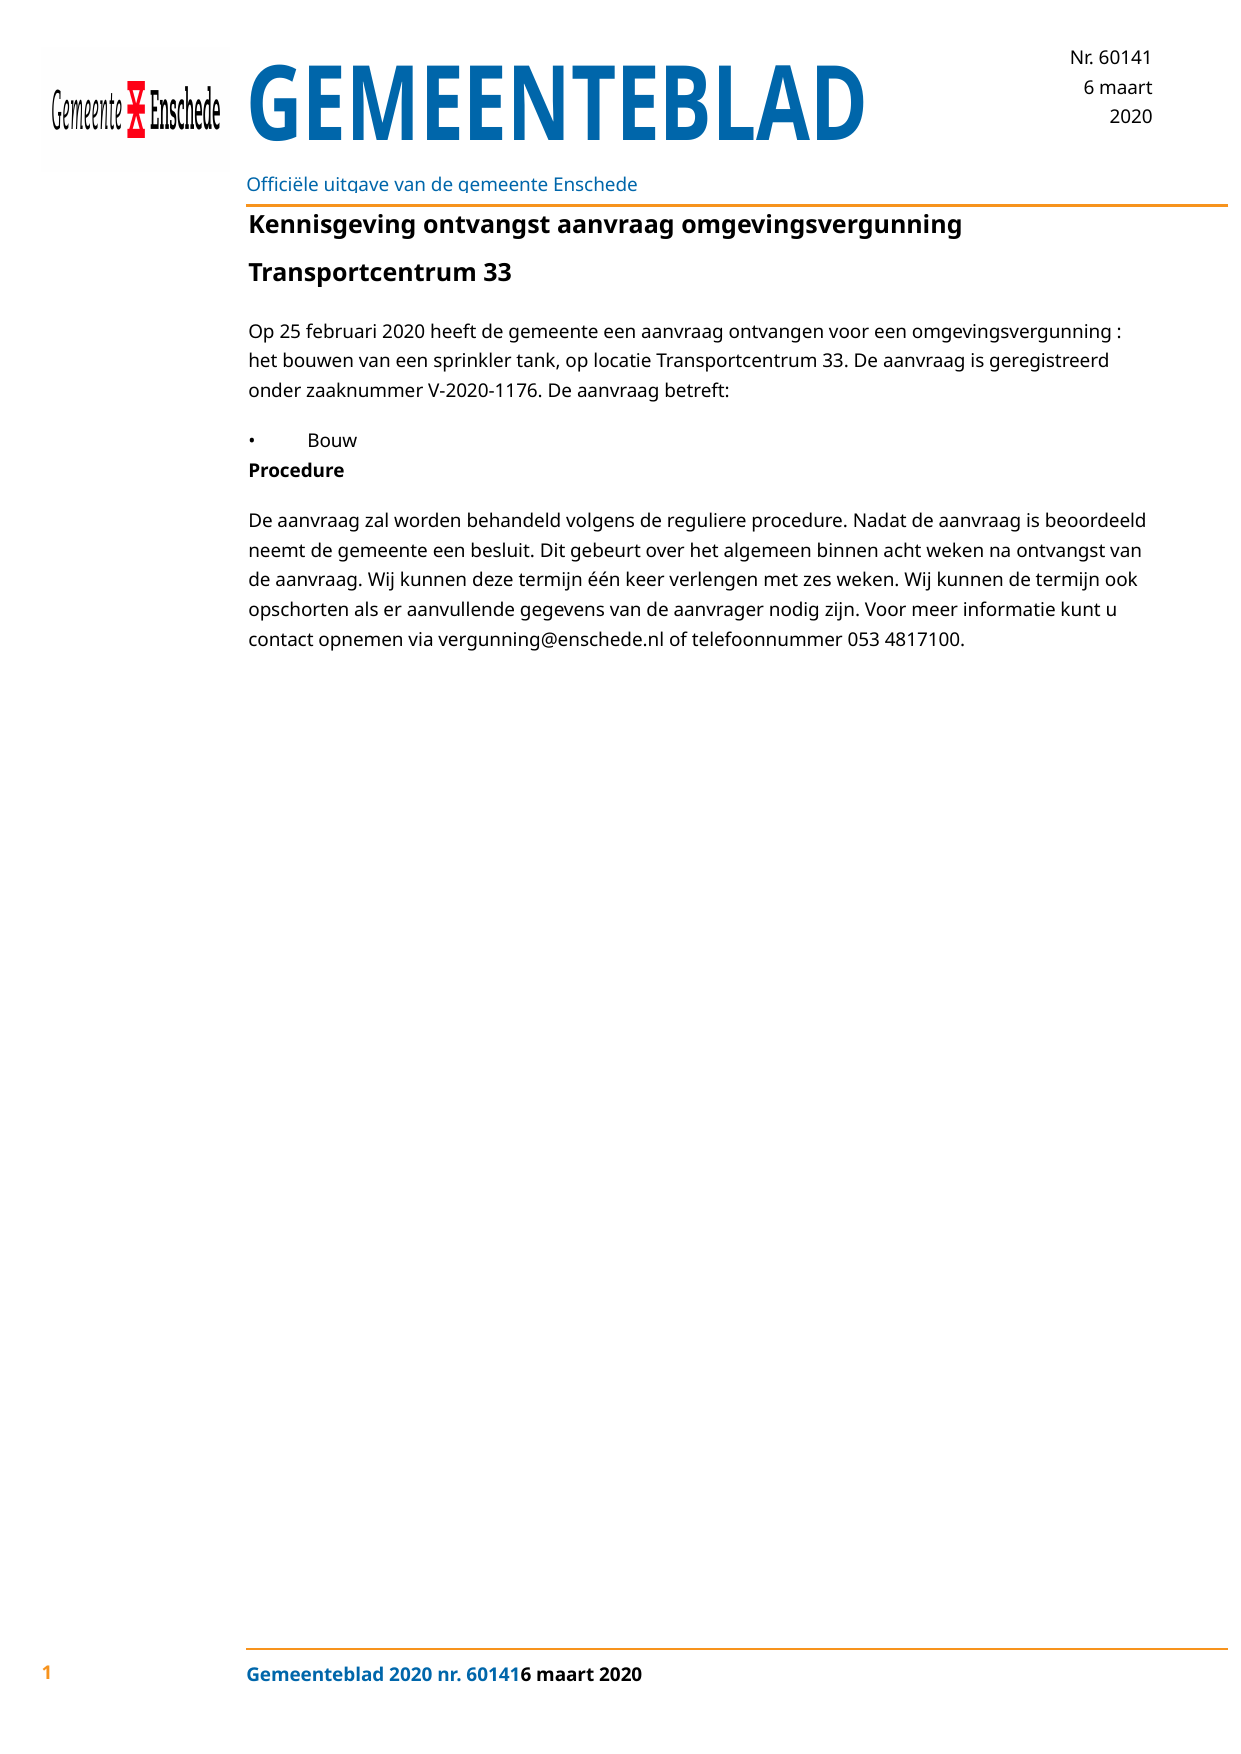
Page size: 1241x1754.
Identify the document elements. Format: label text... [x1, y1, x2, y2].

picture [41, 47, 231, 172]
text De aanvraag zal worden behandeld volgens de reguliere procedure. Nadat de aanvraag is beoordeeld neemt de gemeente een besluit. Dit gebeurt over het algemeen binnen acht weken na ontvangst van de aanvraag. Wij kunnen deze termijn één keer verlengen met zes weken. Wij kunnen de termijn ook opschorten als er aanvullende gegevens van de aanvrager nodig zijn. Voor meer informatie kunt u contact opnemen via vergunning@enschede.nl of telefoonnummer 053 4817100. [248, 507, 1152, 652]
list Bouw [248, 427, 1152, 453]
text Procedure [248, 457, 1152, 483]
text Op 25 februari 2020 heeft de gemeente een aanvraag ontvangen voor een omgevingsvergunning : het bouwen van een sprinkler tank, op locatie Transportcentrum 33. De aanvraag is geregistreerd onder zaaknummer V-2020-1176. De aanvraag betreft: [248, 318, 1152, 403]
text Kennisgeving ontvangst aanvraag omgevingsvergunning Transportcentrum 33 [248, 207, 1152, 288]
